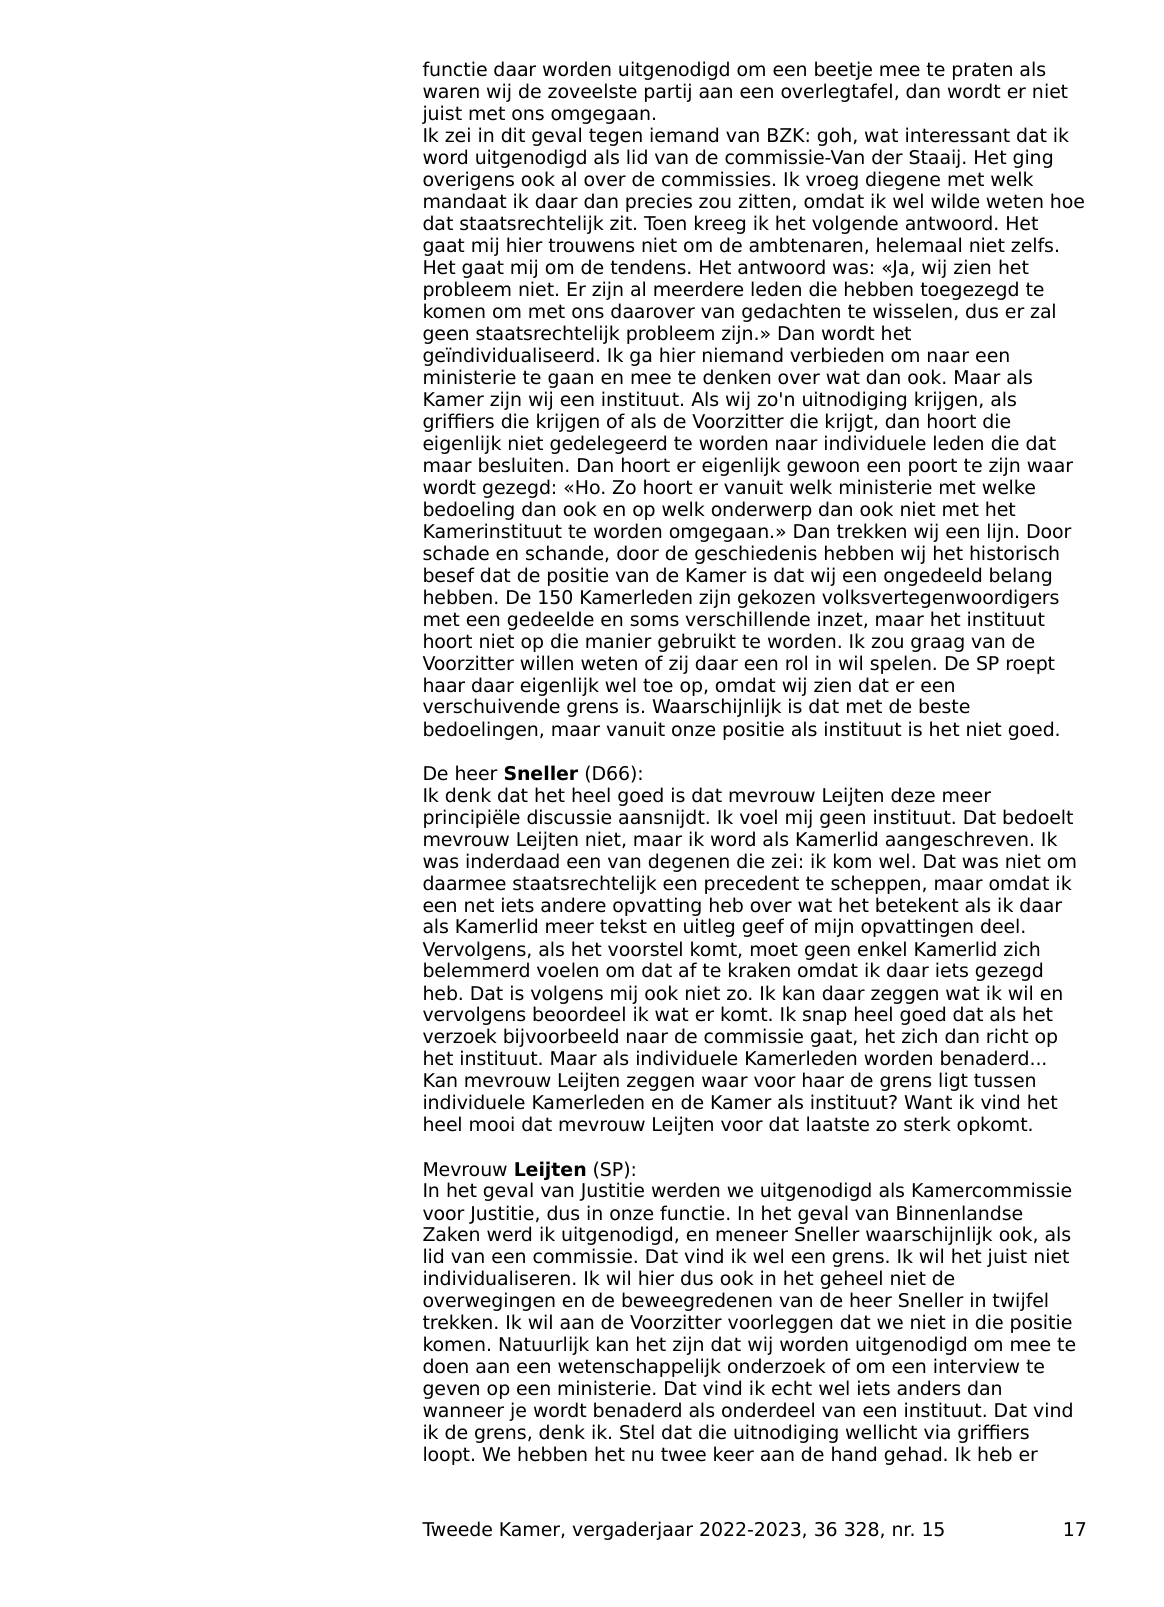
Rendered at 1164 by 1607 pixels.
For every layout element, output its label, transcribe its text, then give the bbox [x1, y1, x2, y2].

text De heer Sneller (D66): [422, 763, 1087, 784]
text Ik denk dat het heel goed is dat mevrouw Leijten deze meer principiële discussie aansnijdt. Ik voel mij geen instituut. Dat bedoelt mevrouw Leijten niet, maar ik word als Kamerlid aangeschreven. Ik was inderdaad een van degenen die zei: ik kom wel. Dat was niet om daarmee staatsrechtelijk een precedent te scheppen, maar omdat ik een net iets andere opvatting heb over wat het betekent als ik daar als Kamerlid meer tekst en uitleg geef of mijn opvattingen deel. Vervolgens, als het voorstel komt, moet geen enkel Kamerlid zich belemmerd voelen om dat af te kraken omdat ik daar iets gezegd heb. Dat is volgens mij ook niet zo. Ik kan daar zeggen wat ik wil en vervolgens beoordeel ik wat er komt. Ik snap heel goed dat als het verzoek bijvoorbeeld naar de commissie gaat, het zich dan richt op het instituut. Maar als individuele Kamerleden worden benaderd... Kan mevrouw Leijten zeggen waar voor haar de grens ligt tussen individuele Kamerleden en de Kamer als instituut? Want ik vind het heel mooi dat mevrouw Leijten voor dat laatste zo sterk opkomt. [422, 784, 1087, 1136]
text In het geval van Justitie werden we uitgenodigd als Kamercommissie voor Justitie, dus in onze functie. In het geval van Binnenlandse Zaken werd ik uitgenodigd, en meneer Sneller waarschijnlijk ook, als lid van een commissie. Dat vind ik wel een grens. Ik wil het juist niet individualiseren. Ik wil hier dus ook in het geheel niet de overwegingen en de beweegredenen van de heer Sneller in twijfel trekken. Ik wil aan de Voorzitter voorleggen dat we niet in die positie komen. Natuurlijk kan het zijn dat wij worden uitgenodigd om mee te doen aan een wetenschappelijk onderzoek of om een interview te geven op een ministerie. Dat vind ik echt wel iets anders dan wanneer je wordt benaderd als onderdeel van een instituut. Dat vind ik de grens, denk ik. Stel dat die uitnodiging wellicht via griffiers loopt. We hebben het nu twee keer aan de hand gehad. Ik heb er [422, 1180, 1087, 1466]
text functie daar worden uitgenodigd om een beetje mee te praten als waren wij de zoveelste partij aan een overlegtafel, dan wordt er niet juist met ons omgegaan. [422, 59, 1087, 125]
text Mevrouw Leijten (SP): [422, 1158, 1087, 1180]
text Ik zei in dit geval tegen iemand van BZK: goh, wat interessant dat ik word uitgenodigd als lid van de commissie-Van der Staaij. Het ging overigens ook al over de commissies. Ik vroeg diegene met welk mandaat ik daar dan precies zou zitten, omdat ik wel wilde weten hoe dat staatsrechtelijk zit. Toen kreeg ik het volgende antwoord. Het gaat mij hier trouwens niet om de ambtenaren, helemaal niet zelfs. Het gaat mij om de tendens. Het antwoord was: «Ja, wij zien het probleem niet. Er zijn al meerdere leden die hebben toegezegd te komen om met ons daarover van gedachten te wisselen, dus er zal geen staatsrechtelijk probleem zijn.» Dan wordt het geïndividualiseerd. Ik ga hier niemand verbieden om naar een ministerie te gaan en mee te denken over wat dan ook. Maar als Kamer zijn wij een instituut. Als wij zo'n uitnodiging krijgen, als griffiers die krijgen of als de Voorzitter die krijgt, dan hoort die eigenlijk niet gedelegeerd te worden naar individuele leden die dat maar besluiten. Dan hoort er eigenlijk gewoon een poort te zijn waar wordt gezegd: «Ho. Zo hoort er vanuit welk ministerie met welke bedoeling dan ook en op welk onderwerp dan ook niet met het Kamerinstituut te worden omgegaan.» Dan trekken wij een lijn. Door schade en schande, door de geschiedenis hebben wij het historisch besef dat de positie van de Kamer is dat wij een ongedeeld belang hebben. De 150 Kamerleden zijn gekozen volksvertegenwoordigers met een gedeelde en soms verschillende inzet, maar het instituut hoort niet op die manier gebruikt te worden. Ik zou graag van de Voorzitter willen weten of zij daar een rol in wil spelen. De SP roept haar daar eigenlijk wel toe op, omdat wij zien dat er een verschuivende grens is. Waarschijnlijk is dat met de beste bedoelingen, maar vanuit onze positie als instituut is het niet goed. [422, 125, 1087, 740]
